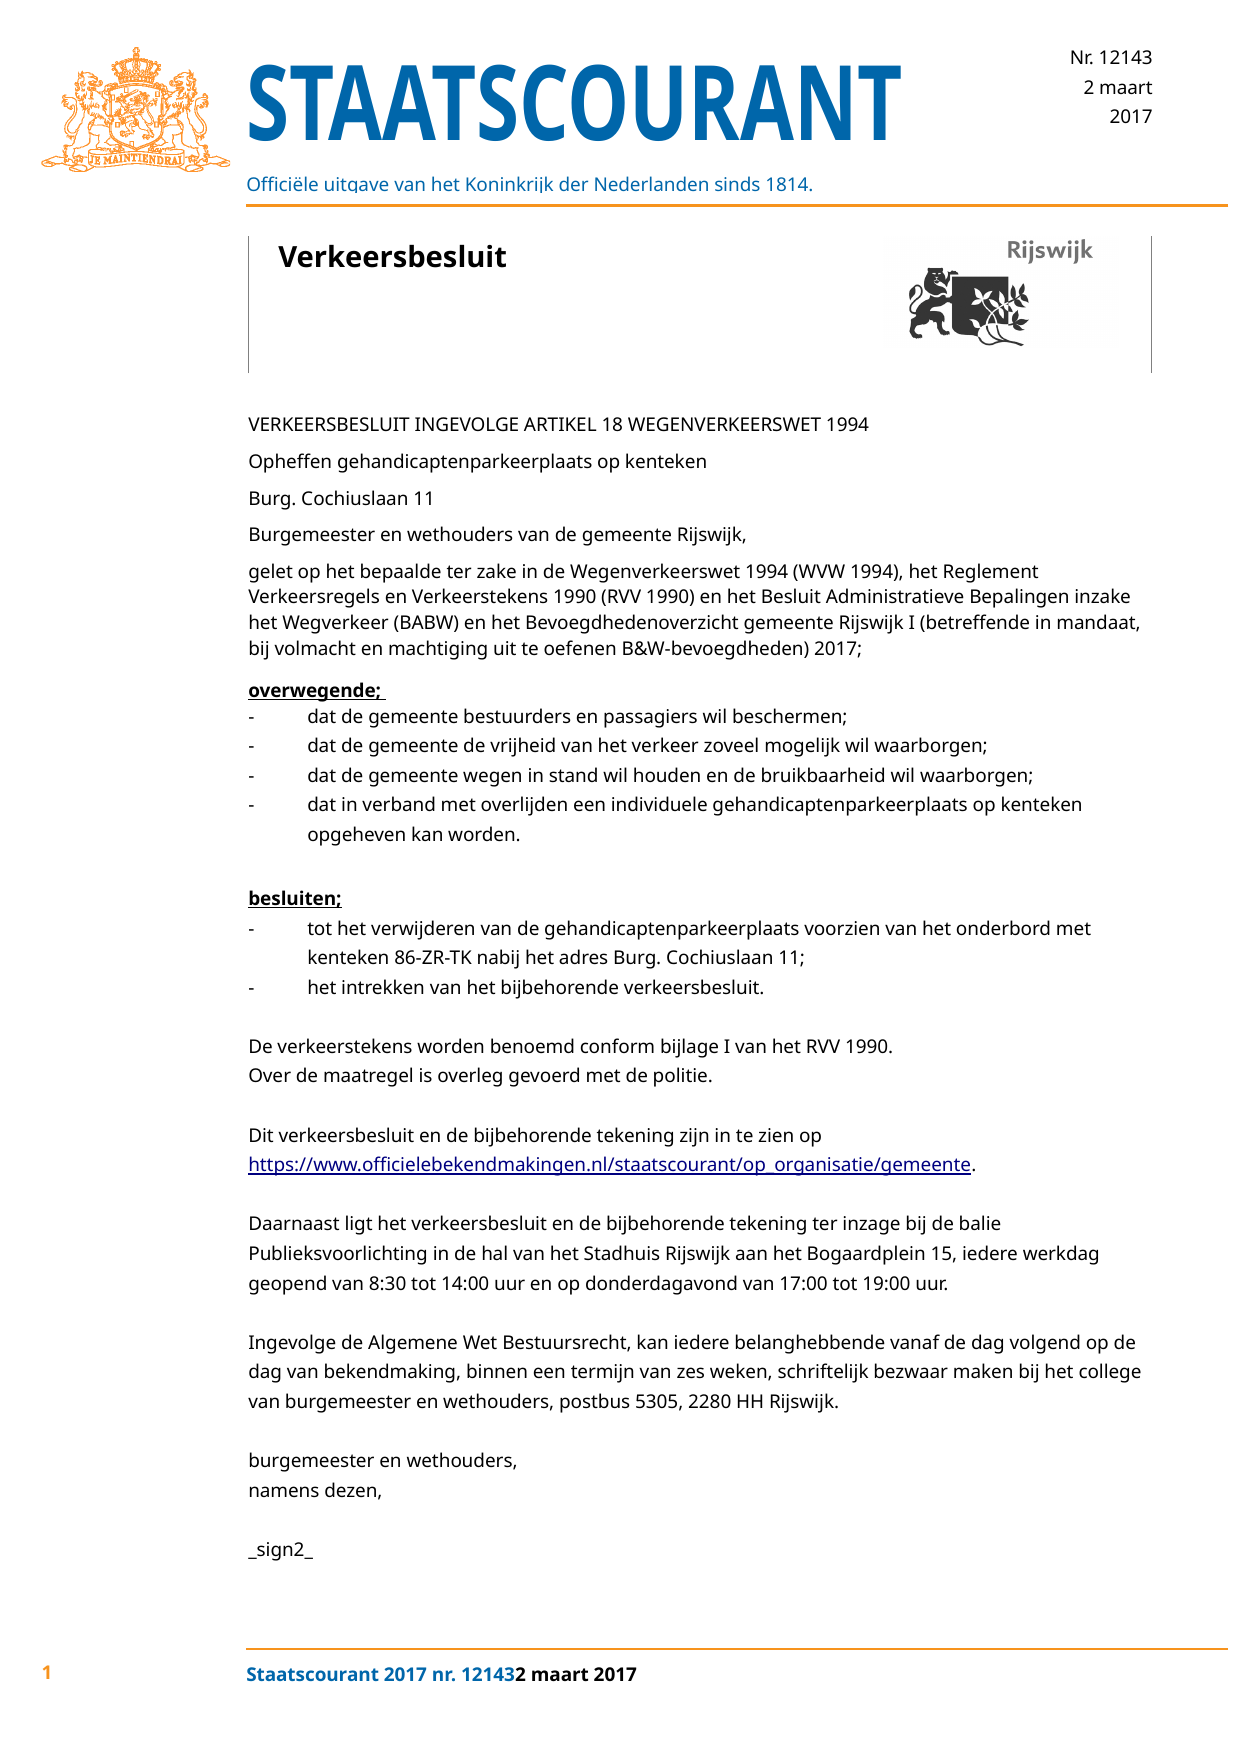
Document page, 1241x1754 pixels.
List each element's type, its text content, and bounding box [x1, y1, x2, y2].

text Ingevolge de Algemene Wet Bestuursrecht, kan iedere belanghebbende vanaf de dag volgend op de dag van bekendmaking, binnen een termijn van zes weken, schriftelijk bezwaar maken bij het college van burgemeester en wethouders, postbus 5305, 2280 HH Rijswijk. [248, 1329, 1152, 1414]
list dat de gemeente de vrijheid van het verkeer zoveel mogelijk wil waarborgen; [248, 732, 1152, 758]
text Dit verkeersbesluit en de bijbehorende tekening zijn in te zien op https://www.officielebekendmakingen.nl/staatscourant/op_organisatie/gemeente. [248, 1122, 1152, 1177]
list dat de gemeente bestuurders en passagiers wil beschermen; [248, 703, 1152, 728]
text _sign2_ [248, 1536, 1152, 1562]
list dat de gemeente wegen in stand wil houden en de bruikbaarheid wil waarborgen; [248, 762, 1152, 788]
text overwegende; [248, 677, 1152, 703]
text Opheffen gehandicaptenparkeerplaats op kenteken [248, 448, 1152, 474]
text Daarnaast ligt het verkeersbesluit en de bijbehorende tekening ter inzage bij de balie Publieksvoorlichting in de hal van het Stadhuis Rijswijk aan het Bogaardplein 15, iedere werkdag geopend van 8:30 tot 14:00 uur en op donderdagavond van 17:00 tot 19:00 uur. [248, 1211, 1152, 1295]
text Burgemeester en wethouders van de gemeente Rijswijk, [248, 521, 1152, 547]
text gelet op het bepaalde ter zake in de Wegenverkeerswet 1994 (WVW 1994), het Reglement Verkeersregels en Verkeerstekens 1990 (RVV 1990) en het Besluit Administratieve Bepalingen inzake het Wegverkeer (BABW) en het Bevoegdhedenoverzicht gemeente Rijswijk I (betreffende in mandaat, bij volmacht en machtiging uit te oefenen B&W-bevoegdheden) 2017; [248, 558, 1152, 661]
picture [41, 47, 231, 172]
text VERKEERSBESLUIT INGEVOLGE ARTIKEL 18 WEGENVERKEERSWET 1994 [248, 411, 1152, 437]
list tot het verwijderen van de gehandicaptenparkeerplaats voorzien van het onderbord met kenteken 86-ZR-TK nabij het adres Burg. Cochiuslaan 11; [248, 915, 1152, 970]
text namens dezen, [248, 1477, 1152, 1502]
text burgemeester en wethouders, [248, 1447, 1152, 1473]
text besluiten; [248, 885, 1152, 911]
text Over de maatregel is overleg gevoerd met de politie. [248, 1063, 1152, 1088]
list dat in verband met overlijden een individuele gehandicaptenparkeerplaats op kenteken opgeheven kan worden. [248, 792, 1152, 847]
table_header Verkeersbesluit [249, 236, 850, 373]
text De verkeerstekens worden benoemd conform bijlage I van het RVV 1990. [248, 1033, 1152, 1059]
picture [882, 236, 1119, 348]
text Burg. Cochiuslaan 11 [248, 485, 1152, 510]
table_header [850, 236, 1151, 373]
list het intrekken van het bijbehorende verkeersbesluit. [248, 974, 1152, 999]
